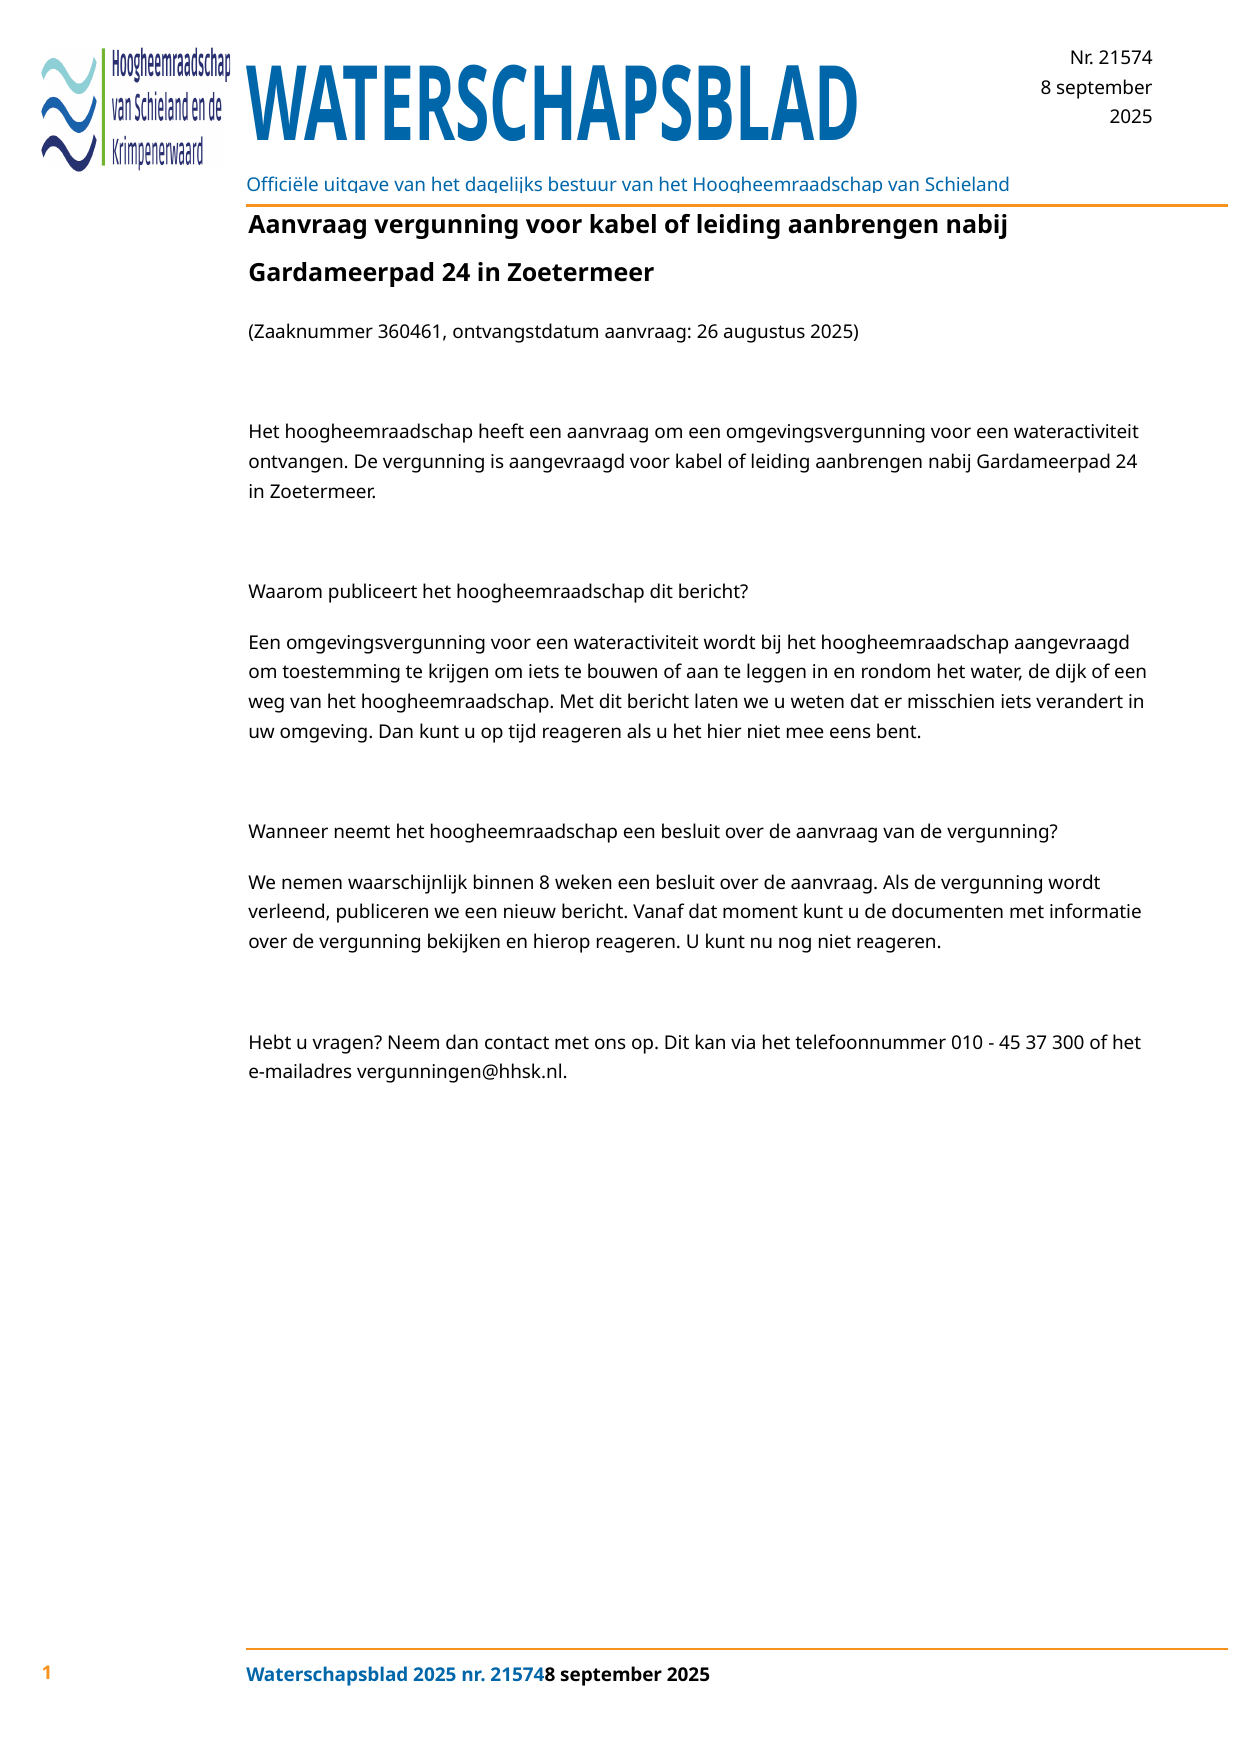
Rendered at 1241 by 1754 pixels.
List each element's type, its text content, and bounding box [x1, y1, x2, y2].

text Hebt u vragen? Neem dan contact met ons op. Dit kan via het telefoonnummer 010 - 45 37 300 of het e-mailadres vergunningen@hhsk.nl. [248, 1029, 1152, 1084]
text Wanneer neemt het hoogheemraadschap een besluit over de aanvraag van de vergunning? [248, 819, 1152, 844]
text Aanvraag vergunning voor kabel of leiding aanbrengen nabij Gardameerpad 24 in Zoetermeer [248, 207, 1152, 288]
text We nemen waarschijnlijk binnen 8 weken een besluit over de aanvraag. Als de vergunning wordt verleend, publiceren we een nieuw bericht. Vanaf dat moment kunt u de documenten met informatie over de vergunning bekijken en hierop reageren. U kunt nu nog niet reageren. [248, 869, 1152, 954]
picture [41, 47, 231, 172]
text Waarom publiceert het hoogheemraadschap dit bericht? [248, 579, 1152, 604]
text (Zaaknummer 360461, ontvangstdatum aanvraag: 26 augustus 2025) [248, 318, 1152, 344]
text Het hoogheemraadschap heeft een aanvraag om een omgevingsvergunning voor een wateractiviteit ontvangen. De vergunning is aangevraagd voor kabel of leiding aanbrengen nabij Gardameerpad 24 in Zoetermeer. [248, 419, 1152, 504]
text Een omgevingsvergunning voor een wateractiviteit wordt bij het hoogheemraadschap aangevraagd om toestemming te krijgen om iets te bouwen of aan te leggen in en rondom het water, de dijk of een weg van het hoogheemraadschap. Met dit bericht laten we u weten dat er misschien iets verandert in uw omgeving. Dan kunt u op tijd reageren als u het hier niet mee eens bent. [248, 629, 1152, 744]
